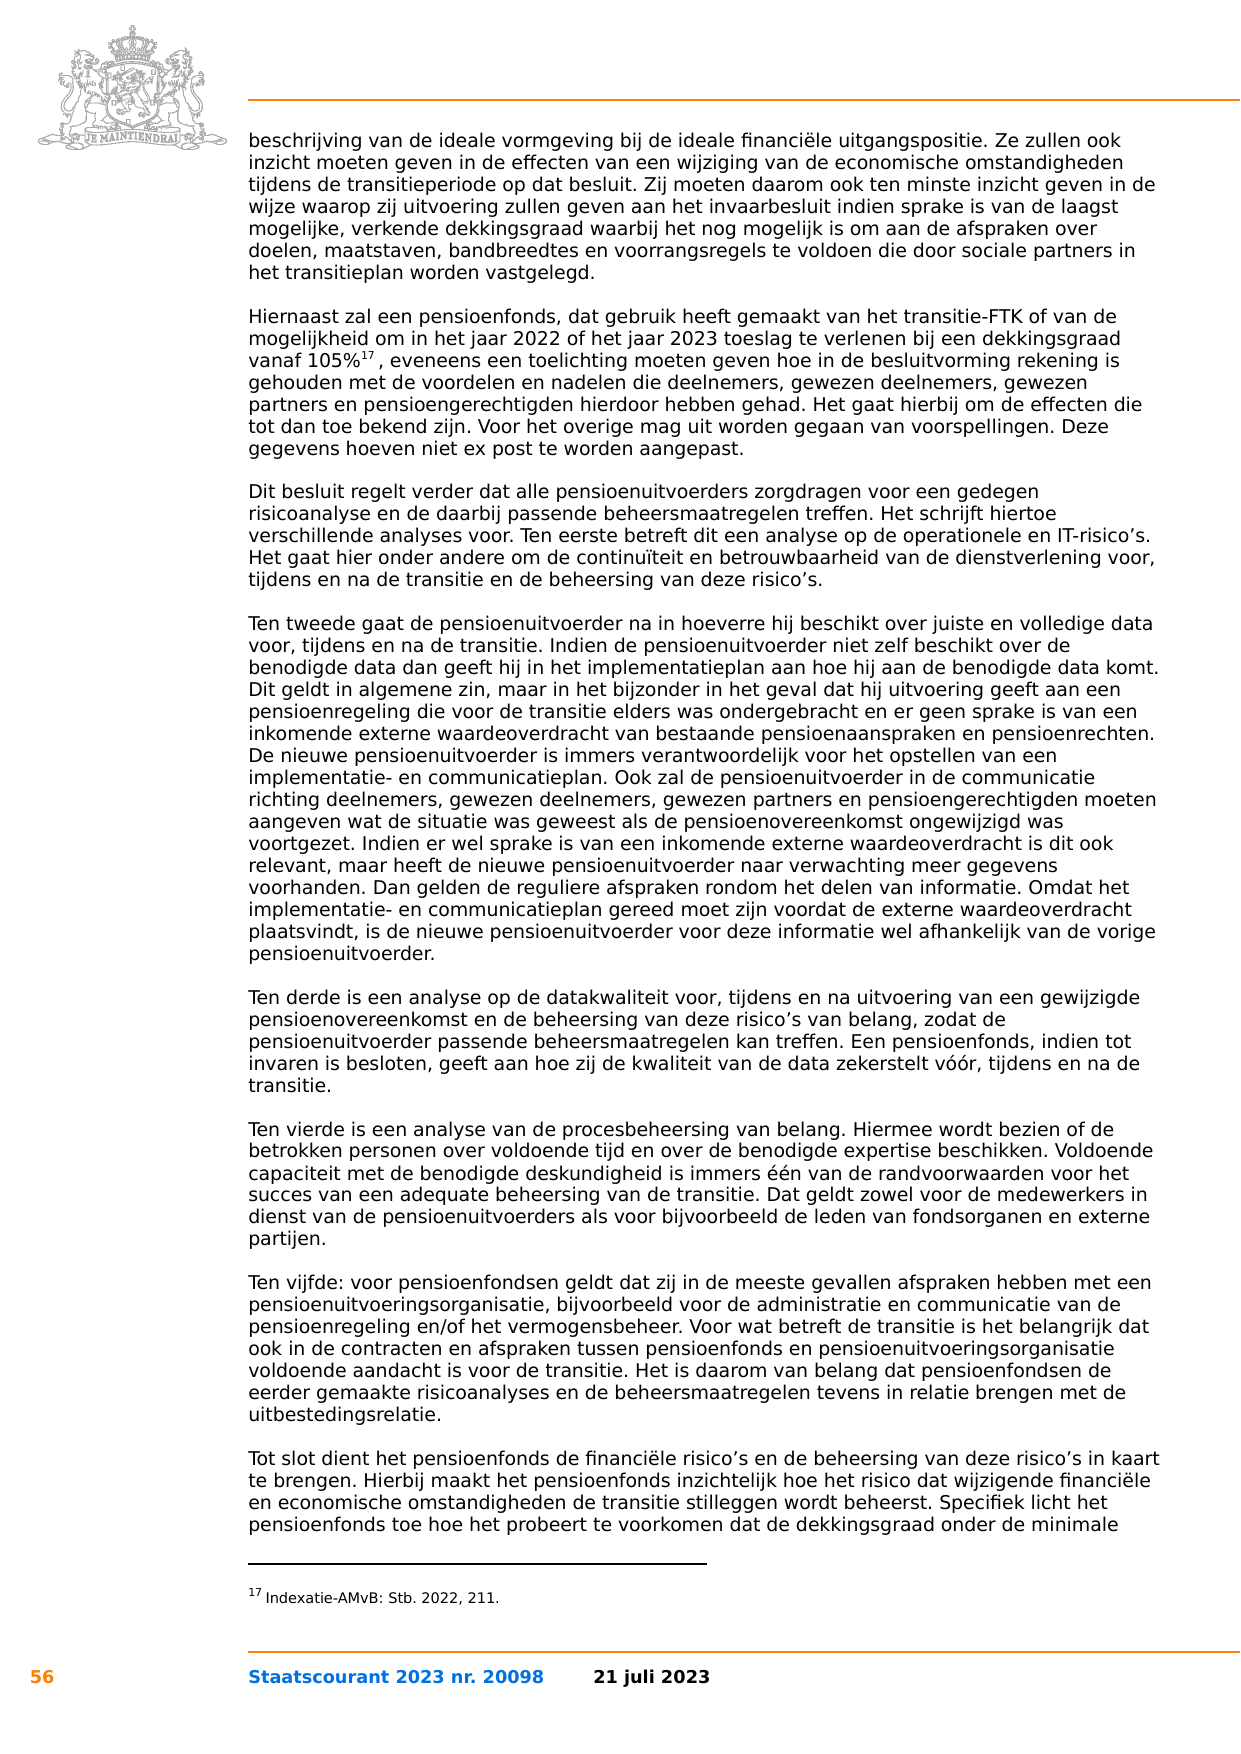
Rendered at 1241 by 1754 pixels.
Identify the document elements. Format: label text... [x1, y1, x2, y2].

text Ten derde is een analyse op de datakwaliteit voor, tijdens en na uitvoering van een gewijzigde pensioenovereenkomst en de beheersing van deze risico’s van belang, zodat de pensioenuitvoerder passende beheersmaatregelen kan treffen. Een pensioenfonds, indien tot invaren is besloten, geeft aan hoe zij de kwaliteit van de data zekerstelt vóór, tijdens en na de transitie. [248, 987, 1163, 1097]
text Tot slot dient het pensioenfonds de financiële risico’s en de beheersing van deze risico’s in kaart te brengen. Hierbij maakt het pensioenfonds inzichtelijk hoe het risico dat wijzigende financiële en economische omstandigheden de transitie stilleggen wordt beheerst. Specifiek licht het pensioenfonds toe hoe het probeert te voorkomen dat de dekkingsgraad onder de minimale [248, 1448, 1163, 1536]
text Indexatie-AMvB: Stb. 2022, 211. [248, 1586, 1163, 1608]
text beschrijving van de ideale vormgeving bij de ideale financiële uitgangspositie. Ze zullen ook inzicht moeten geven in de effecten van een wijziging van de economische omstandigheden tijdens de transitieperiode op dat besluit. Zij moeten daarom ook ten minste inzicht geven in de wijze waarop zij uitvoering zullen geven aan het invaarbesluit indien sprake is van de laagst mogelijke, verkende dekkingsgraad waarbij het nog mogelijk is om aan de afspraken over doelen, maatstaven, bandbreedtes en voorrangsregels te voldoen die door sociale partners in het transitieplan worden vastgelegd. [248, 130, 1163, 284]
text Hiernaast zal een pensioenfonds, dat gebruik heeft gemaakt van het transitie-FTK of van de mogelijkheid om in het jaar 2022 of het jaar 2023 toeslag te verlenen bij een dekkingsgraad vanaf 105%, eveneens een toelichting moeten geven hoe in de besluitvorming rekening is gehouden met de voordelen en nadelen die deelnemers, gewezen deelnemers, gewezen partners en pensioengerechtigden hierdoor hebben gehad. Het gaat hierbij om de effecten die tot dan toe bekend zijn. Voor het overige mag uit worden gegaan van voorspellingen. Deze gegevens hoeven niet ex post te worden aangepast. [248, 306, 1163, 459]
text Ten vijfde: voor pensioenfondsen geldt dat zij in de meeste gevallen afspraken hebben met een pensioenuitvoeringsorganisatie, bijvoorbeeld voor de administratie en communicatie van de pensioenregeling en/of het vermogensbeheer. Voor wat betreft de transitie is het belangrijk dat ook in de contracten en afspraken tussen pensioenfonds en pensioenuitvoeringsorganisatie voldoende aandacht is voor de transitie. Het is daarom van belang dat pensioenfondsen de eerder gemaakte risicoanalyses en de beheersmaatregelen tevens in relatie brengen met de uitbestedingsrelatie. [248, 1272, 1163, 1426]
picture [38, 25, 227, 150]
text Ten vierde is een analyse van de procesbeheersing van belang. Hiermee wordt bezien of de betrokken personen over voldoende tijd en over de benodigde expertise beschikken. Voldoende capaciteit met de benodigde deskundigheid is immers één van de randvoorwaarden voor het succes van een adequate beheersing van de transitie. Dat geldt zowel voor de medewerkers in dienst van de pensioenuitvoerders als voor bijvoorbeeld de leden van fondsorganen en externe partijen. [248, 1118, 1163, 1250]
text Ten tweede gaat de pensioenuitvoerder na in hoeverre hij beschikt over juiste en volledige data voor, tijdens en na de transitie. Indien de pensioenuitvoerder niet zelf beschikt over de benodigde data dan geeft hij in het implementatieplan aan hoe hij aan de benodigde data komt. Dit geldt in algemene zin, maar in het bijzonder in het geval dat hij uitvoering geeft aan een pensioenregeling die voor de transitie elders was ondergebracht en er geen sprake is van een inkomende externe waardeoverdracht van bestaande pensioenaanspraken en pensioenrechten. De nieuwe pensioenuitvoerder is immers verantwoordelijk voor het opstellen van een implementatie- en communicatieplan. Ook zal de pensioenuitvoerder in de communicatie richting deelnemers, gewezen deelnemers, gewezen partners en pensioengerechtigden moeten aangeven wat de situatie was geweest als de pensioenovereenkomst ongewijzigd was voortgezet. Indien er wel sprake is van een inkomende externe waardeoverdracht is dit ook relevant, maar heeft de nieuwe pensioenuitvoerder naar verwachting meer gegevens voorhanden. Dan gelden de reguliere afspraken rondom het delen van informatie. Omdat het implementatie- en communicatieplan gereed moet zijn voordat de externe waardeoverdracht plaatsvindt, is de nieuwe pensioenuitvoerder voor deze informatie wel afhankelijk van de vorige pensioenuitvoerder. [248, 613, 1163, 965]
text Dit besluit regelt verder dat alle pensioenuitvoerders zorgdragen voor een gedegen risicoanalyse en de daarbij passende beheersmaatregelen treffen. Het schrijft hiertoe verschillende analyses voor. Ten eerste betreft dit een analyse op de operationele en IT-risico’s. Het gaat hier onder andere om de continuïteit en betrouwbaarheid van de dienstverlening voor, tijdens en na de transitie en de beheersing van deze risico’s. [248, 481, 1163, 591]
